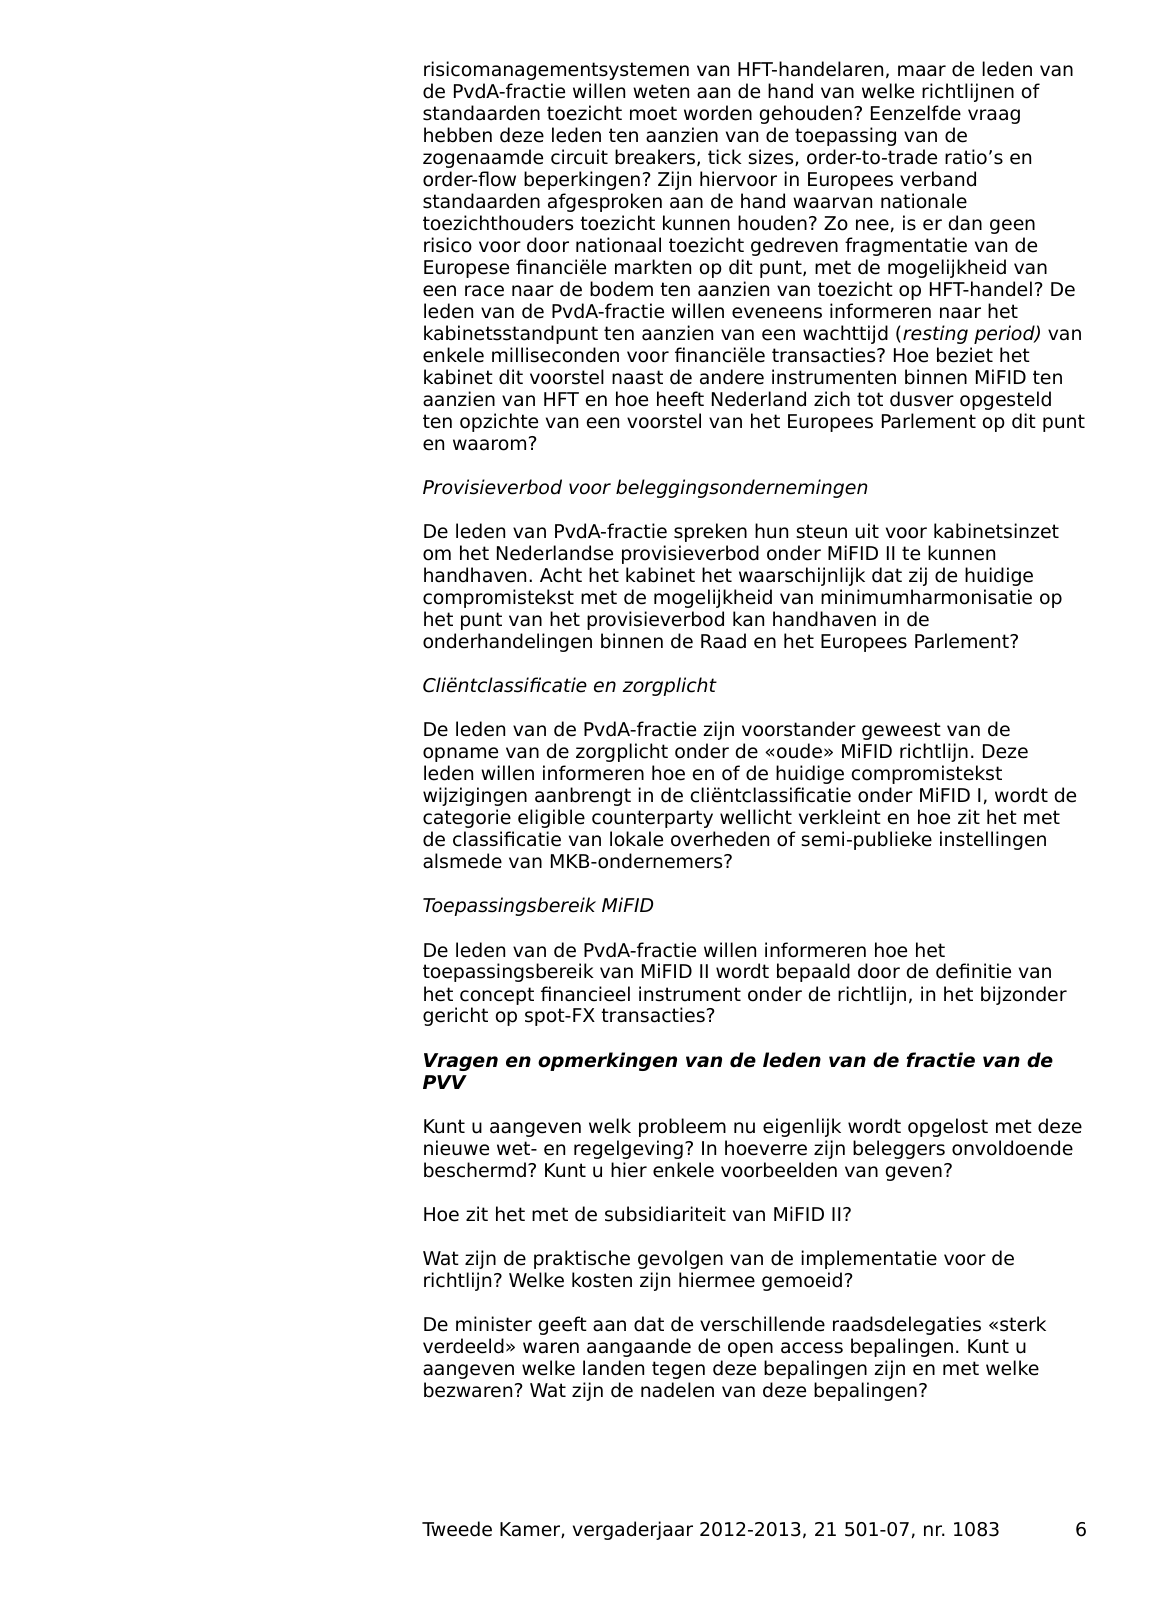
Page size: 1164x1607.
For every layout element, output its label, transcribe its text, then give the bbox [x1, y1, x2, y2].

text Wat zijn de praktische gevolgen van de implementatie voor de richtlijn? Welke kosten zijn hiermee gemoeid? [422, 1248, 1087, 1292]
text De leden van de PvdA-fractie zijn voorstander geweest van de opname van de zorgplicht onder de «oude» MiFID richtlijn. Deze leden willen informeren hoe en of de huidige compromistekst wijzigingen aanbrengt in de cliëntclassificatie onder MiFID I, wordt de categorie eligible counterparty wellicht verkleint en hoe zit het met de classificatie van lokale overheden of semi-publieke instellingen alsmede van MKB-ondernemers? [422, 719, 1087, 873]
text De leden van de PvdA-fractie willen informeren hoe het toepassingsbereik van MiFID II wordt bepaald door de definitie van het concept financieel instrument onder de richtlijn, in het bijzonder gericht op spot-FX transacties? [422, 939, 1087, 1027]
subtitle Toepassingsbereik MiFID [422, 895, 1087, 917]
text risicomanagementsystemen van HFT-handelaren, maar de leden van de PvdA-fractie willen weten aan de hand van welke richtlijnen of standaarden toezicht moet worden gehouden? Eenzelfde vraag hebben deze leden ten aanzien van de toepassing van de zogenaamde circuit breakers, tick sizes, order-to-trade ratio’s en order-flow beperkingen? Zijn hiervoor in Europees verband standaarden afgesproken aan de hand waarvan nationale toezichthouders toezicht kunnen houden? Zo nee, is er dan geen risico voor door nationaal toezicht gedreven fragmentatie van de Europese financiële markten op dit punt, met de mogelijkheid van een race naar de bodem ten aanzien van toezicht op HFT-handel? De leden van de PvdA-fractie willen eveneens informeren naar het kabinetsstandpunt ten aanzien van een wachttijd (resting period) van enkele milliseconden voor financiële transacties? Hoe beziet het kabinet dit voorstel naast de andere instrumenten binnen MiFID ten aanzien van HFT en hoe heeft Nederland zich tot dusver opgesteld ten opzichte van een voorstel van het Europees Parlement op dit punt en waarom? [422, 59, 1087, 455]
subtitle Vragen en opmerkingen van de leden van de fractie van de PVV [422, 1049, 1087, 1093]
text Kunt u aangeven welk probleem nu eigenlijk wordt opgelost met deze nieuwe wet- en regelgeving? In hoeverre zijn beleggers onvoldoende beschermd? Kunt u hier enkele voorbeelden van geven? [422, 1116, 1087, 1182]
subtitle Provisieverbod voor beleggingsondernemingen [422, 477, 1087, 499]
text De minister geeft aan dat de verschillende raadsdelegaties «sterk verdeeld» waren aangaande de open access bepalingen. Kunt u aangeven welke landen tegen deze bepalingen zijn en met welke bezwaren? Wat zijn de nadelen van deze bepalingen? [422, 1314, 1087, 1402]
subtitle Cliëntclassificatie en zorgplicht [422, 675, 1087, 697]
text Hoe zit het met de subsidiariteit van MiFID II? [422, 1204, 1087, 1226]
text De leden van PvdA-fractie spreken hun steun uit voor kabinetsinzet om het Nederlandse provisieverbod onder MiFID II te kunnen handhaven. Acht het kabinet het waarschijnlijk dat zij de huidige compromistekst met de mogelijkheid van minimumharmonisatie op het punt van het provisieverbod kan handhaven in de onderhandelingen binnen de Raad en het Europees Parlement? [422, 521, 1087, 653]
